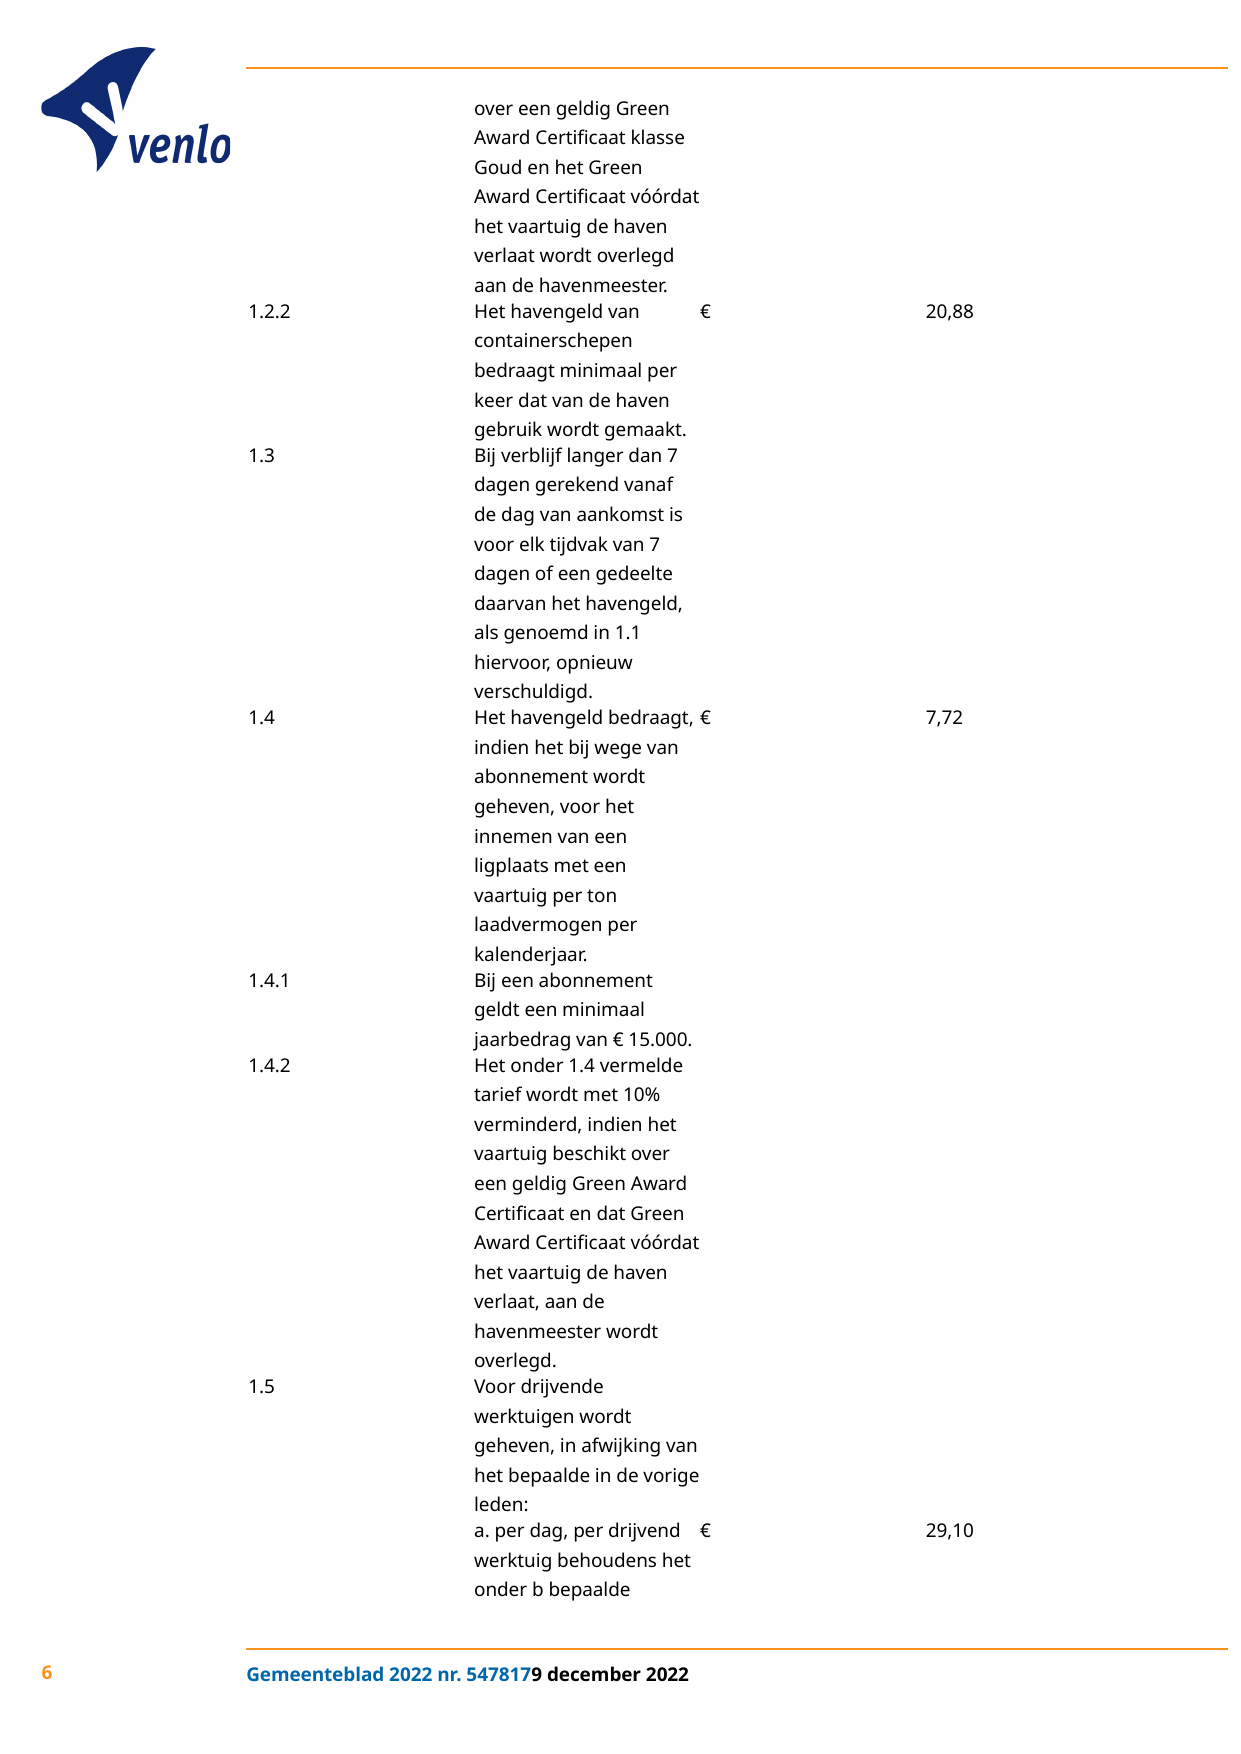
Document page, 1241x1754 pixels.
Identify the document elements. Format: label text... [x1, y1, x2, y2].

table_cell 1.4.1 [248, 967, 474, 1052]
table_cell Het havengeld bedraagt, indien het bij wege van abonnement wordt geheven, voor het innemen van een ligplaats met een vaartuig per ton laadvermogen per kalenderjaar. [474, 705, 700, 967]
table_cell Bij verblijf langer dan 7 dagen gerekend vanaf de dag van aankomst is voor elk tijdvak van 7 dagen of een gedeelte daarvan het havengeld, als genoemd in 1.1 hiervoor, opnieuw verschuldigd. [474, 442, 700, 704]
table_cell [248, 1518, 474, 1602]
table_cell [248, 95, 474, 298]
table_cell 20,88 [926, 298, 1152, 442]
table_cell [926, 442, 1152, 704]
table_cell € [700, 1518, 926, 1602]
table_cell [926, 967, 1152, 1052]
table_cell [926, 1373, 1152, 1517]
table_cell Bij een abonnement geldt een minimaal jaarbedrag van € 15.000. [474, 967, 700, 1052]
table_cell a. per dag, per drijvend werktuig behoudens het onder b bepaalde [474, 1518, 700, 1602]
table_cell 1.2.2 [248, 298, 474, 442]
table_cell over een geldig Green Award Certificaat klasse Goud en het Green Award Certificaat vóórdat het vaartuig de haven verlaat wordt overlegd aan de havenmeester. [474, 95, 700, 298]
table_cell 29,10 [926, 1518, 1152, 1602]
table_cell [926, 95, 1152, 298]
table_cell [700, 967, 926, 1052]
table_cell 7,72 [926, 705, 1152, 967]
table_cell Het havengeld van containerschepen bedraagt minimaal per keer dat van de haven gebruik wordt gemaakt. [474, 298, 700, 442]
table_cell [926, 1052, 1152, 1373]
picture [41, 47, 231, 172]
table_cell [700, 1373, 926, 1517]
table_cell 1.3 [248, 442, 474, 704]
table_cell 1.4.2 [248, 1052, 474, 1373]
table_cell € [700, 705, 926, 967]
table_cell Het onder 1.4 vermelde tarief wordt met 10% verminderd, indien het vaartuig beschikt over een geldig Green Award Certificaat en dat Green Award Certificaat vóórdat het vaartuig de haven verlaat, aan de havenmeester wordt overlegd. [474, 1052, 700, 1373]
table_cell € [700, 298, 926, 442]
table_cell 1.5 [248, 1373, 474, 1517]
table_cell [700, 442, 926, 704]
table_cell [700, 95, 926, 298]
table_cell Voor drijvende werktuigen wordt geheven, in afwijking van het bepaalde in de vorige leden: [474, 1373, 700, 1517]
table_cell [700, 1052, 926, 1373]
table_cell 1.4 [248, 705, 474, 967]
